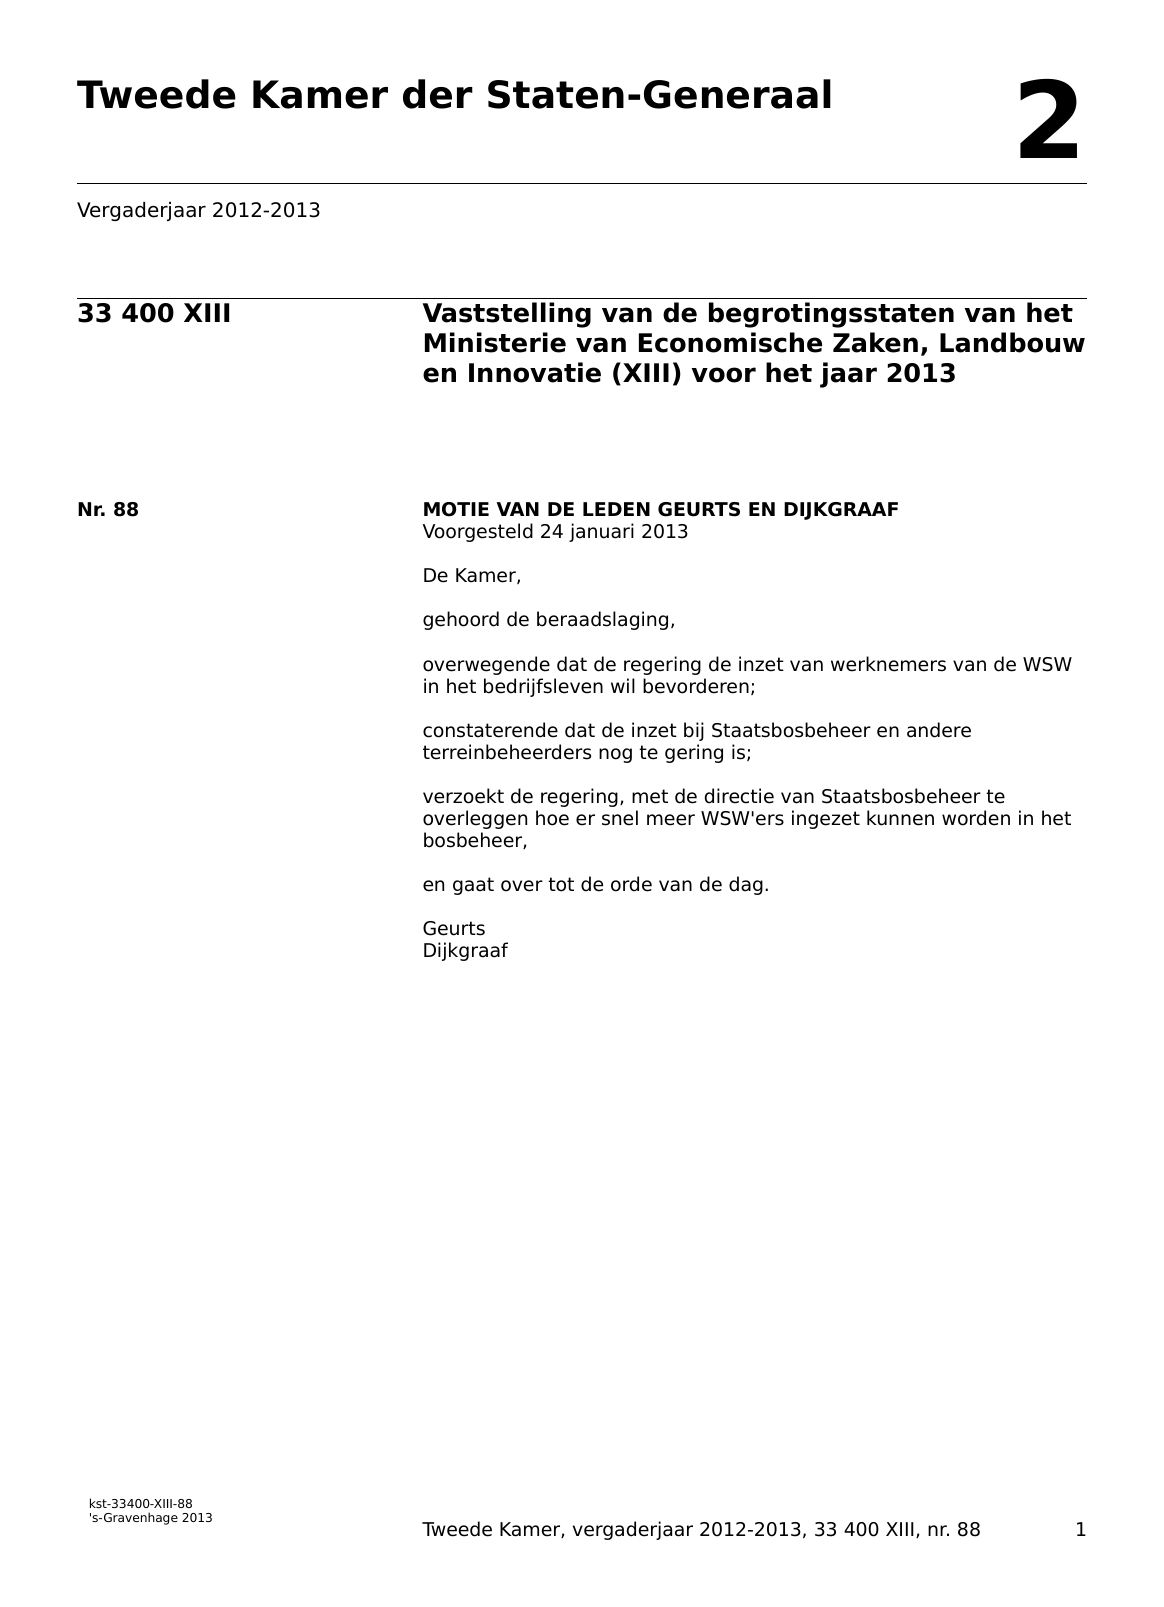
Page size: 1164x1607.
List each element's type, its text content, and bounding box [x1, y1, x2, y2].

text en gaat over tot de orde van de dag. [422, 874, 1087, 896]
text overwegende dat de regering de inzet van werknemers van de WSW in het bedrijfsleven wil bevorderen; [422, 653, 1087, 697]
subtitle 33 400 XIII Vaststelling van de begrotingsstaten van het Ministerie van Economische Zaken, Landbouw en Innovatie (XIII) voor het jaar 2013 [77, 299, 1087, 388]
table_cell Vergaderjaar 2012-2013 [77, 184, 1087, 298]
text Geurts [422, 918, 1087, 940]
text kst-33400-XIII-88 [88, 1497, 323, 1511]
table_header 2 [886, 59, 1087, 183]
text Voorgesteld 24 januari 2013 [422, 521, 1087, 543]
text verzoekt de regering, met de directie van Staatsbosbeheer te overleggen hoe er snel meer WSW'ers ingezet kunnen worden in het bosbeheer, [422, 786, 1087, 852]
text gehoord de beraadslaging, [422, 609, 1087, 631]
text constaterende dat de inzet bij Staatsbosbeheer en andere terreinbeheerders nog te gering is; [422, 720, 1087, 764]
text Dijkgraaf [422, 940, 1087, 962]
text 's-Gravenhage 2013 [88, 1511, 323, 1525]
subtitle Nr. 88 MOTIE VAN DE LEDEN GEURTS EN DIJKGRAAF [77, 499, 1087, 521]
table_header Tweede Kamer der Staten-Generaal [77, 59, 886, 183]
text De Kamer, [422, 565, 1087, 587]
